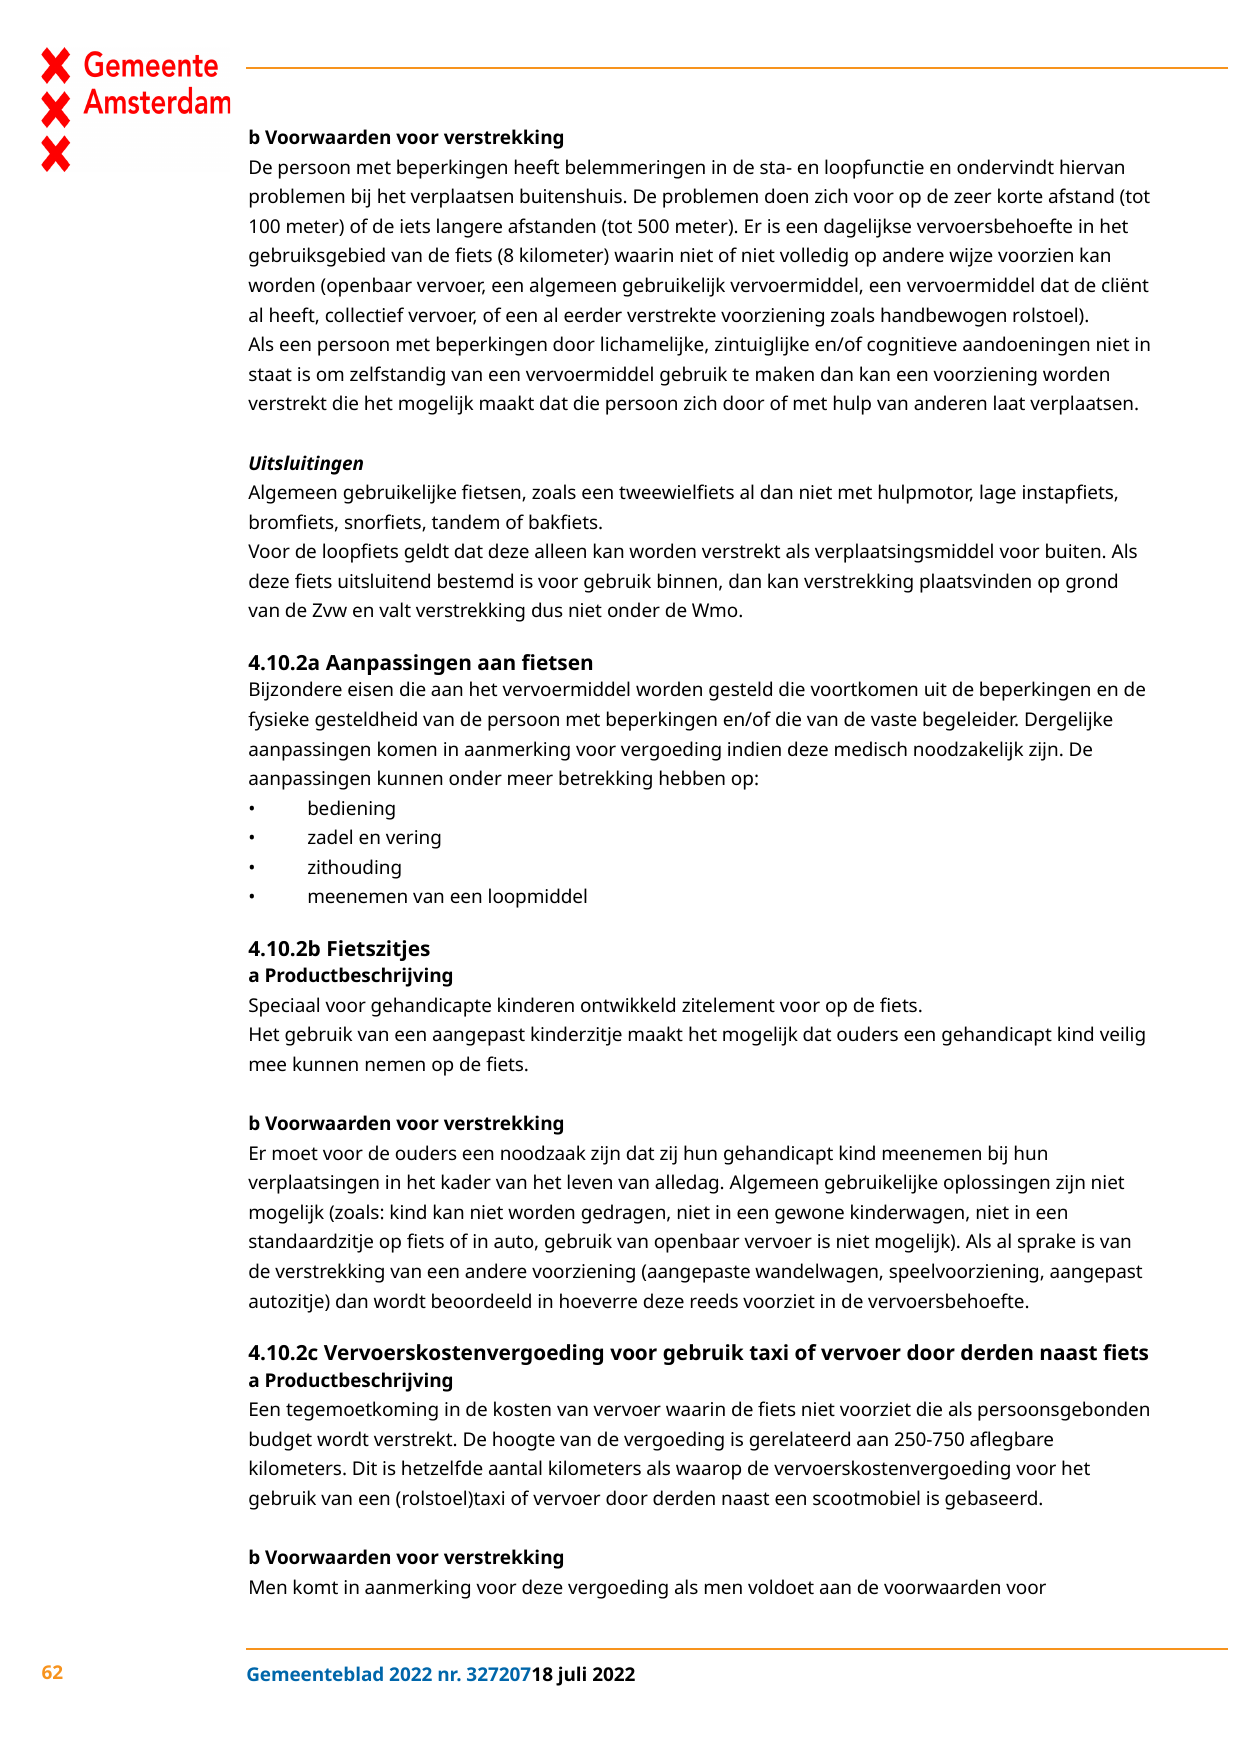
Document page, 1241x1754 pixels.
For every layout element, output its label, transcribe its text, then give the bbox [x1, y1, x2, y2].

text a Productbeschrijving [248, 962, 1152, 988]
text Voor de loopfiets geldt dat deze alleen kan worden verstrekt als verplaatsingsmiddel voor buiten. Als deze fiets uitsluitend bestemd is voor gebruik binnen, dan kan verstrekking plaatsvinden op grond van de Zvw en valt verstrekking dus niet onder de Wmo. [248, 538, 1152, 623]
list meenemen van een loopmiddel [248, 884, 1152, 909]
list zadel en vering [248, 824, 1152, 850]
picture [41, 47, 231, 172]
text b Voorwaarden voor verstrekking [248, 124, 1152, 150]
list bediening [248, 795, 1152, 821]
text Algemeen gebruikelijke fietsen, zoals een tweewielfiets al dan niet met hulpmotor, lage instapfiets, bromfiets, snorfiets, tandem of bakfiets. [248, 479, 1152, 535]
text Uitsluitingen [248, 450, 1152, 476]
text a Productbeschrijving [248, 1367, 1152, 1392]
text 4.10.2a Aanpassingen aan fietsen [248, 648, 1152, 677]
text Speciaal voor gehandicapte kinderen ontwikkeld zitelement voor op de fiets. [248, 992, 1152, 1018]
text Een tegemoetkoming in de kosten van vervoer waarin de fiets niet voorziet die als persoonsgebonden budget wordt verstrekt. De hoogte van de vergoeding is gerelateerd aan 250-750 aflegbare kilometers. Dit is hetzelfde aantal kilometers als waarop de vervoerskostenvergoeding voor het gebruik van een (rolstoel)taxi of vervoer door derden naast een scootmobiel is gebaseerd. [248, 1396, 1152, 1511]
text Het gebruik van een aangepast kinderzitje maakt het mogelijk dat ouders een gehandicapt kind veilig mee kunnen nemen op de fiets. [248, 1022, 1152, 1077]
text Er moet voor de ouders een noodzaak zijn dat zij hun gehandicapt kind meenemen bij hun verplaatsingen in het kader van het leven van alledag. Algemeen gebruikelijke oplossingen zijn niet mogelijk (zoals: kind kan niet worden gedragen, niet in een gewone kinderwagen, niet in een standaardzitje op fiets of in auto, gebruik van openbaar vervoer is niet mogelijk). Als al sprake is van de verstrekking van een andere voorziening (aangepaste wandelwagen, speelvoorziening, aangepast autozitje) dan wordt beoordeeld in hoeverre deze reeds voorziet in de vervoersbehoefte. [248, 1140, 1152, 1314]
text Bijzondere eisen die aan het vervoermiddel worden gesteld die voortkomen uit de beperkingen en de fysieke gesteldheid van de persoon met beperkingen en/of die van de vaste begeleider. Dergelijke aanpassingen komen in aanmerking voor vergoeding indien deze medisch noodzakelijk zijn. De aanpassingen kunnen onder meer betrekking hebben op: [248, 677, 1152, 791]
text b Voorwaarden voor verstrekking [248, 1110, 1152, 1136]
text 4.10.2c Vervoerskostenvergoeding voor gebruik taxi of vervoer door derden naast fiets [248, 1338, 1152, 1367]
text Als een persoon met beperkingen door lichamelijke, zintuiglijke en/of cognitieve aandoeningen niet in staat is om zelfstandig van een vervoermiddel gebruik te maken dan kan een voorziening worden verstrekt die het mogelijk maakt dat die persoon zich door of met hulp van anderen laat verplaatsen. [248, 331, 1152, 416]
list zithouding [248, 854, 1152, 880]
text Men komt in aanmerking voor deze vergoeding als men voldoet aan de voorwaarden voor [248, 1574, 1152, 1599]
text De persoon met beperkingen heeft belemmeringen in de sta- en loopfunctie en ondervindt hiervan problemen bij het verplaatsen buitenshuis. De problemen doen zich voor op de zeer korte afstand (tot 100 meter) of de iets langere afstanden (tot 500 meter). Er is een dagelijkse vervoersbehoefte in het gebruiksgebied van de fiets (8 kilometer) waarin niet of niet volledig op andere wijze voorzien kan worden (openbaar vervoer, een algemeen gebruikelijk vervoermiddel, een vervoermiddel dat de cliënt al heeft, collectief vervoer, of een al eerder verstrekte voorziening zoals handbewogen rolstoel). [248, 154, 1152, 328]
text b Voorwaarden voor verstrekking [248, 1544, 1152, 1570]
text 4.10.2b Fietszitjes [248, 934, 1152, 962]
